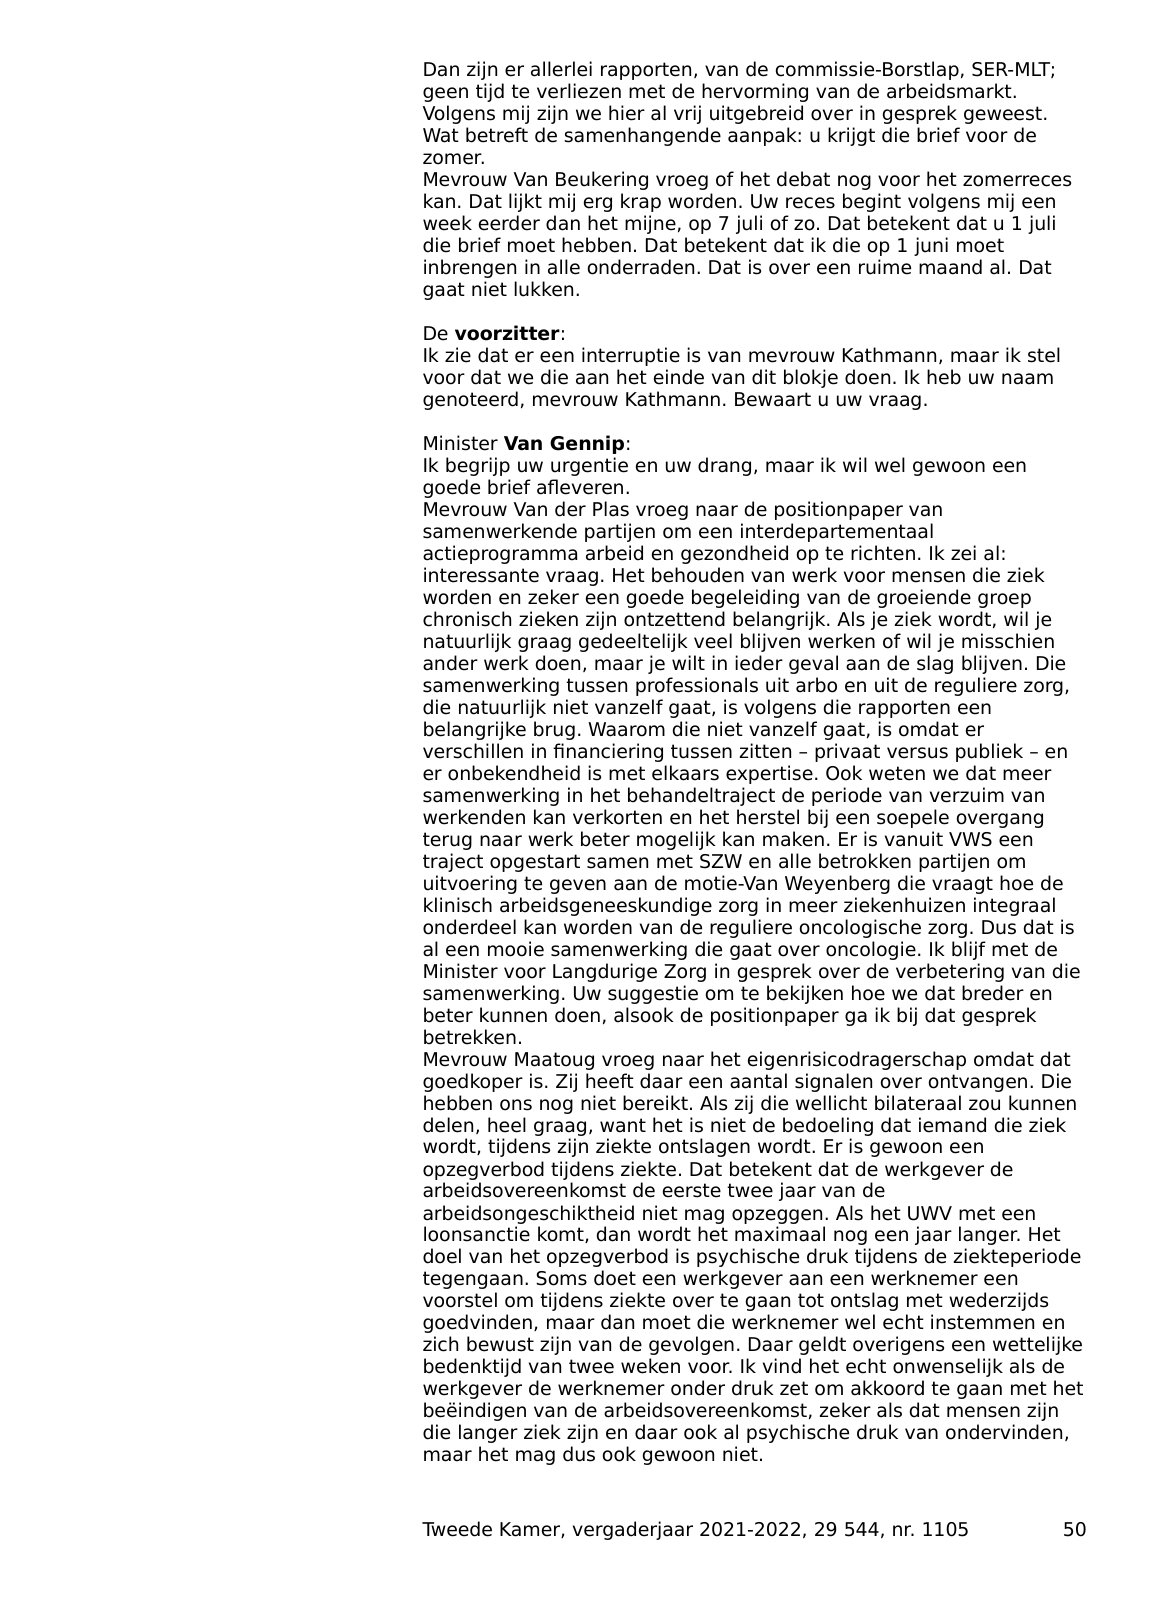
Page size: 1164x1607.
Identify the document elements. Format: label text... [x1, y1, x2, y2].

text Mevrouw Van Beukering vroeg of het debat nog voor het zomerreces kan. Dat lijkt mij erg krap worden. Uw reces begint volgens mij een week eerder dan het mijne, op 7 juli of zo. Dat betekent dat u 1 juli die brief moet hebben. Dat betekent dat ik die op 1 juni moet inbrengen in alle onderraden. Dat is over een ruime maand al. Dat gaat niet lukken. [422, 169, 1087, 301]
text Mevrouw Maatoug vroeg naar het eigenrisicodragerschap omdat dat goedkoper is. Zij heeft daar een aantal signalen over ontvangen. Die hebben ons nog niet bereikt. Als zij die wellicht bilateraal zou kunnen delen, heel graag, want het is niet de bedoeling dat iemand die ziek wordt, tijdens zijn ziekte ontslagen wordt. Er is gewoon een opzegverbod tijdens ziekte. Dat betekent dat de werkgever de arbeidsovereenkomst de eerste twee jaar van de arbeidsongeschiktheid niet mag opzeggen. Als het UWV met een loonsanctie komt, dan wordt het maximaal nog een jaar langer. Het doel van het opzegverbod is psychische druk tijdens de ziekteperiode tegengaan. Soms doet een werkgever aan een werknemer een voorstel om tijdens ziekte over te gaan tot ontslag met wederzijds goedvinden, maar dan moet die werknemer wel echt instemmen en zich bewust zijn van de gevolgen. Daar geldt overigens een wettelijke bedenktijd van twee weken voor. Ik vind het echt onwenselijk als de werkgever de werknemer onder druk zet om akkoord te gaan met het beëindigen van de arbeidsovereenkomst, zeker als dat mensen zijn die langer ziek zijn en daar ook al psychische druk van ondervinden, maar het mag dus ook gewoon niet. [422, 1048, 1087, 1466]
text Minister Van Gennip: [422, 433, 1087, 455]
text De voorzitter: [422, 323, 1087, 345]
text Mevrouw Van der Plas vroeg naar de positionpaper van samenwerkende partijen om een interdepartementaal actieprogramma arbeid en gezondheid op te richten. Ik zei al: interessante vraag. Het behouden van werk voor mensen die ziek worden en zeker een goede begeleiding van de groeiende groep chronisch zieken zijn ontzettend belangrijk. Als je ziek wordt, wil je natuurlijk graag gedeeltelijk veel blijven werken of wil je misschien ander werk doen, maar je wilt in ieder geval aan de slag blijven. Die samenwerking tussen professionals uit arbo en uit de reguliere zorg, die natuurlijk niet vanzelf gaat, is volgens die rapporten een belangrijke brug. Waarom die niet vanzelf gaat, is omdat er verschillen in financiering tussen zitten – privaat versus publiek – en er onbekendheid is met elkaars expertise. Ook weten we dat meer samenwerking in het behandeltraject de periode van verzuim van werkenden kan verkorten en het herstel bij een soepele overgang terug naar werk beter mogelijk kan maken. Er is vanuit VWS een traject opgestart samen met SZW en alle betrokken partijen om uitvoering te geven aan de motie-Van Weyenberg die vraagt hoe de klinisch arbeidsgeneeskundige zorg in meer ziekenhuizen integraal onderdeel kan worden van de reguliere oncologische zorg. Dus dat is al een mooie samenwerking die gaat over oncologie. Ik blijf met de Minister voor Langdurige Zorg in gesprek over de verbetering van die samenwerking. Uw suggestie om te bekijken hoe we dat breder en beter kunnen doen, alsook de positionpaper ga ik bij dat gesprek betrekken. [422, 499, 1087, 1048]
text Dan zijn er allerlei rapporten, van de commissie-Borstlap, SER-MLT; geen tijd te verliezen met de hervorming van de arbeidsmarkt. Volgens mij zijn we hier al vrij uitgebreid over in gesprek geweest. [422, 59, 1087, 125]
text Ik zie dat er een interruptie is van mevrouw Kathmann, maar ik stel voor dat we die aan het einde van dit blokje doen. Ik heb uw naam genoteerd, mevrouw Kathmann. Bewaart u uw vraag. [422, 345, 1087, 411]
text Wat betreft de samenhangende aanpak: u krijgt die brief voor de zomer. [422, 125, 1087, 169]
text Ik begrijp uw urgentie en uw drang, maar ik wil wel gewoon een goede brief afleveren. [422, 455, 1087, 499]
